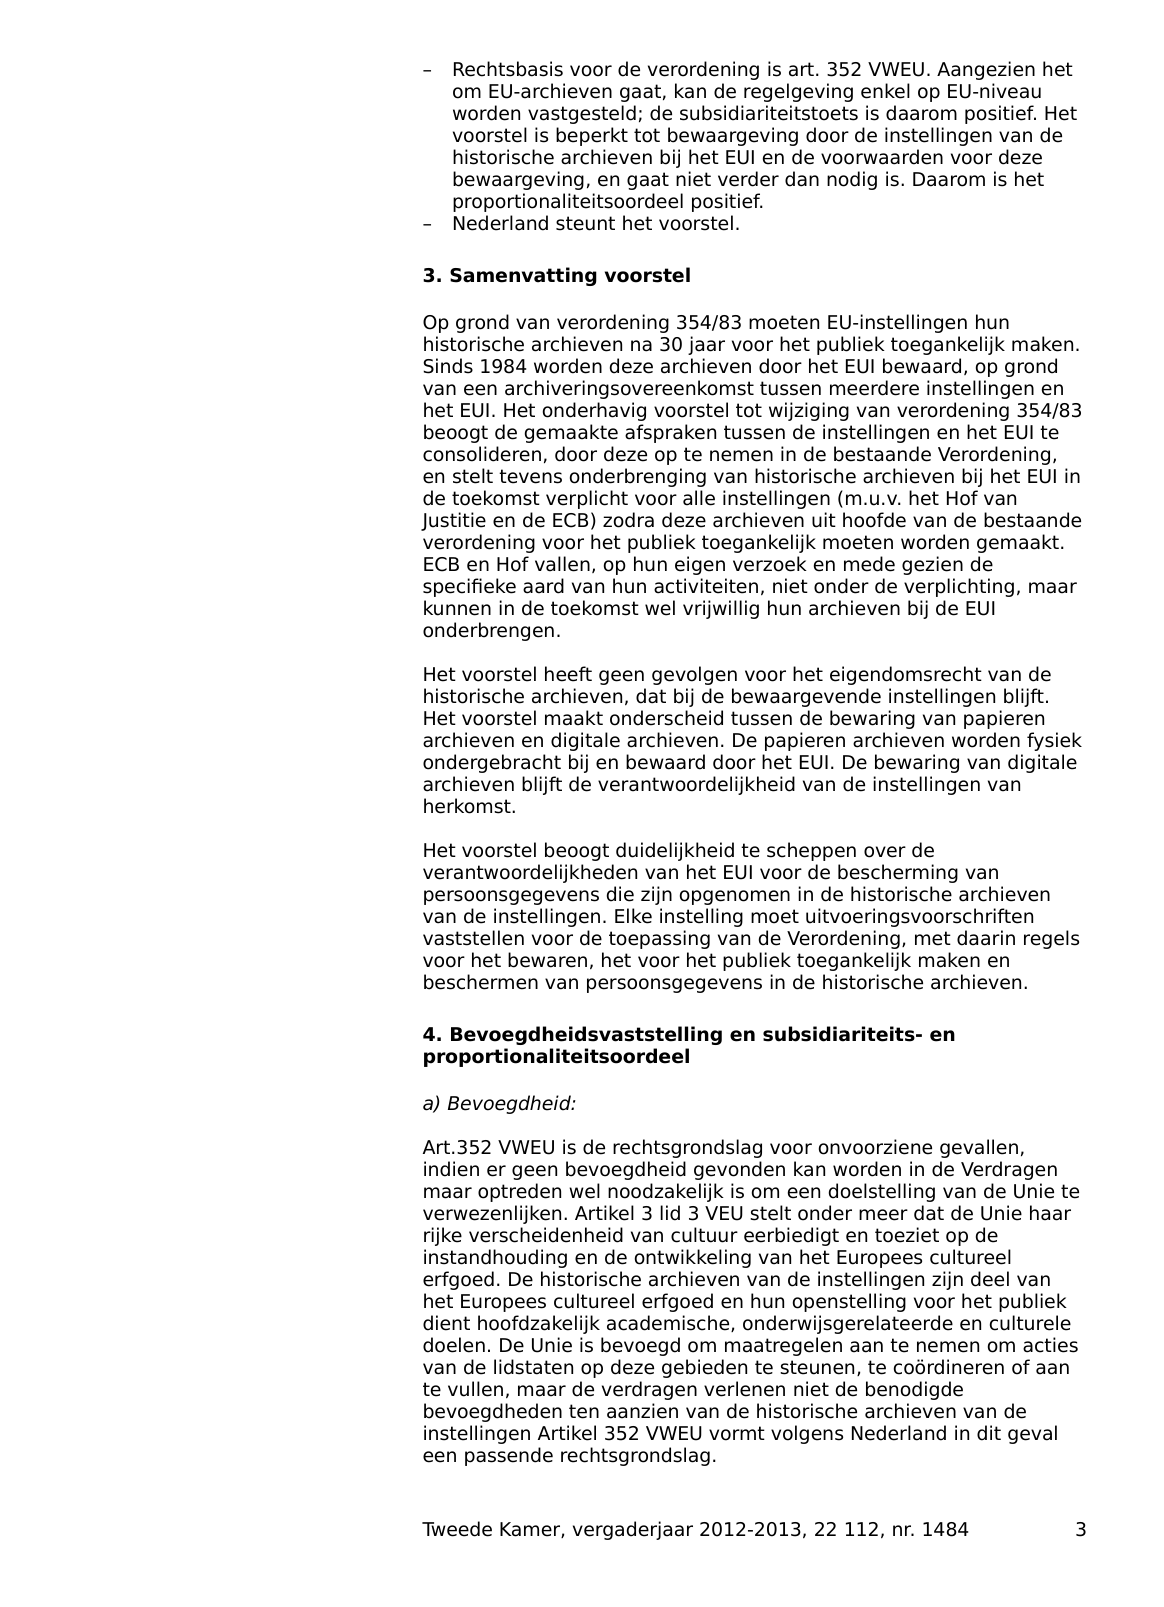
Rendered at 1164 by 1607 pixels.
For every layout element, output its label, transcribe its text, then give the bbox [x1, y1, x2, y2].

text Het voorstel beoogt duidelijkheid te scheppen over de verantwoordelijkheden van het EUI voor de bescherming van persoonsgegevens die zijn opgenomen in de historische archieven van de instellingen. Elke instelling moet uitvoeringsvoorschriften vaststellen voor de toepassing van de Verordening, met daarin regels voor het bewaren, het voor het publiek toegankelijk maken en beschermen van persoonsgegevens in de historische archieven. [422, 840, 1087, 994]
text Het voorstel heeft geen gevolgen voor het eigendomsrecht van de historische archieven, dat bij de bewaargevende instellingen blijft. Het voorstel maakt onderscheid tussen de bewaring van papieren archieven en digitale archieven. De papieren archieven worden fysiek ondergebracht bij en bewaard door het EUI. De bewaring van digitale archieven blijft de verantwoordelijkheid van de instellingen van herkomst. [422, 664, 1087, 818]
subtitle a) Bevoegdheid: [422, 1093, 1087, 1114]
text Art.352 VWEU is de rechtsgrondslag voor onvoorziene gevallen, indien er geen bevoegdheid gevonden kan worden in de Verdragen maar optreden wel noodzakelijk is om een doelstelling van de Unie te verwezenlijken. Artikel 3 lid 3 VEU stelt onder meer dat de Unie haar rijke verscheidenheid van cultuur eerbiedigt en toeziet op de instandhouding en de ontwikkeling van het Europees cultureel erfgoed. De historische archieven van de instellingen zijn deel van het Europees cultureel erfgoed en hun openstelling voor het publiek dient hoofdzakelijk academische, onderwijsgerelateerde en culturele doelen. De Unie is bevoegd om maatregelen aan te nemen om acties van de lidstaten op deze gebieden te steunen, te coördineren of aan te vullen, maar de verdragen verlenen niet de benodigde bevoegdheden ten aanzien van de historische archieven van de instellingen Artikel 352 VWEU vormt volgens Nederland in dit geval een passende rechtsgrondslag. [422, 1137, 1087, 1466]
subtitle 3. Samenvatting voorstel [422, 265, 1087, 287]
subtitle 4. Bevoegdheidsvaststelling en subsidiariteits- en proportionaliteitsoordeel [422, 1024, 1087, 1068]
text – Nederland steunt het voorstel. [422, 213, 1087, 235]
text – Rechtsbasis voor de verordening is art. 352 VWEU. Aangezien het om EU-archieven gaat, kan de regelgeving enkel op EU-niveau worden vastgesteld; de subsidiariteitstoets is daarom positief. Het voorstel is beperkt tot bewaargeving door de instellingen van de historische archieven bij het EUI en de voorwaarden voor deze bewaargeving, en gaat niet verder dan nodig is. Daarom is het proportionaliteitsoordeel positief. [422, 59, 1087, 213]
text Op grond van verordening 354/83 moeten EU-instellingen hun historische archieven na 30 jaar voor het publiek toegankelijk maken. Sinds 1984 worden deze archieven door het EUI bewaard, op grond van een archiveringsovereenkomst tussen meerdere instellingen en het EUI. Het onderhavig voorstel tot wijziging van verordening 354/83 beoogt de gemaakte afspraken tussen de instellingen en het EUI te consolideren, door deze op te nemen in de bestaande Verordening, en stelt tevens onderbrenging van historische archieven bij het EUI in de toekomst verplicht voor alle instellingen (m.u.v. het Hof van Justitie en de ECB) zodra deze archieven uit hoofde van de bestaande verordening voor het publiek toegankelijk moeten worden gemaakt. ECB en Hof vallen, op hun eigen verzoek en mede gezien de specifieke aard van hun activiteiten, niet onder de verplichting, maar kunnen in de toekomst wel vrijwillig hun archieven bij de EUI onderbrengen. [422, 312, 1087, 642]
